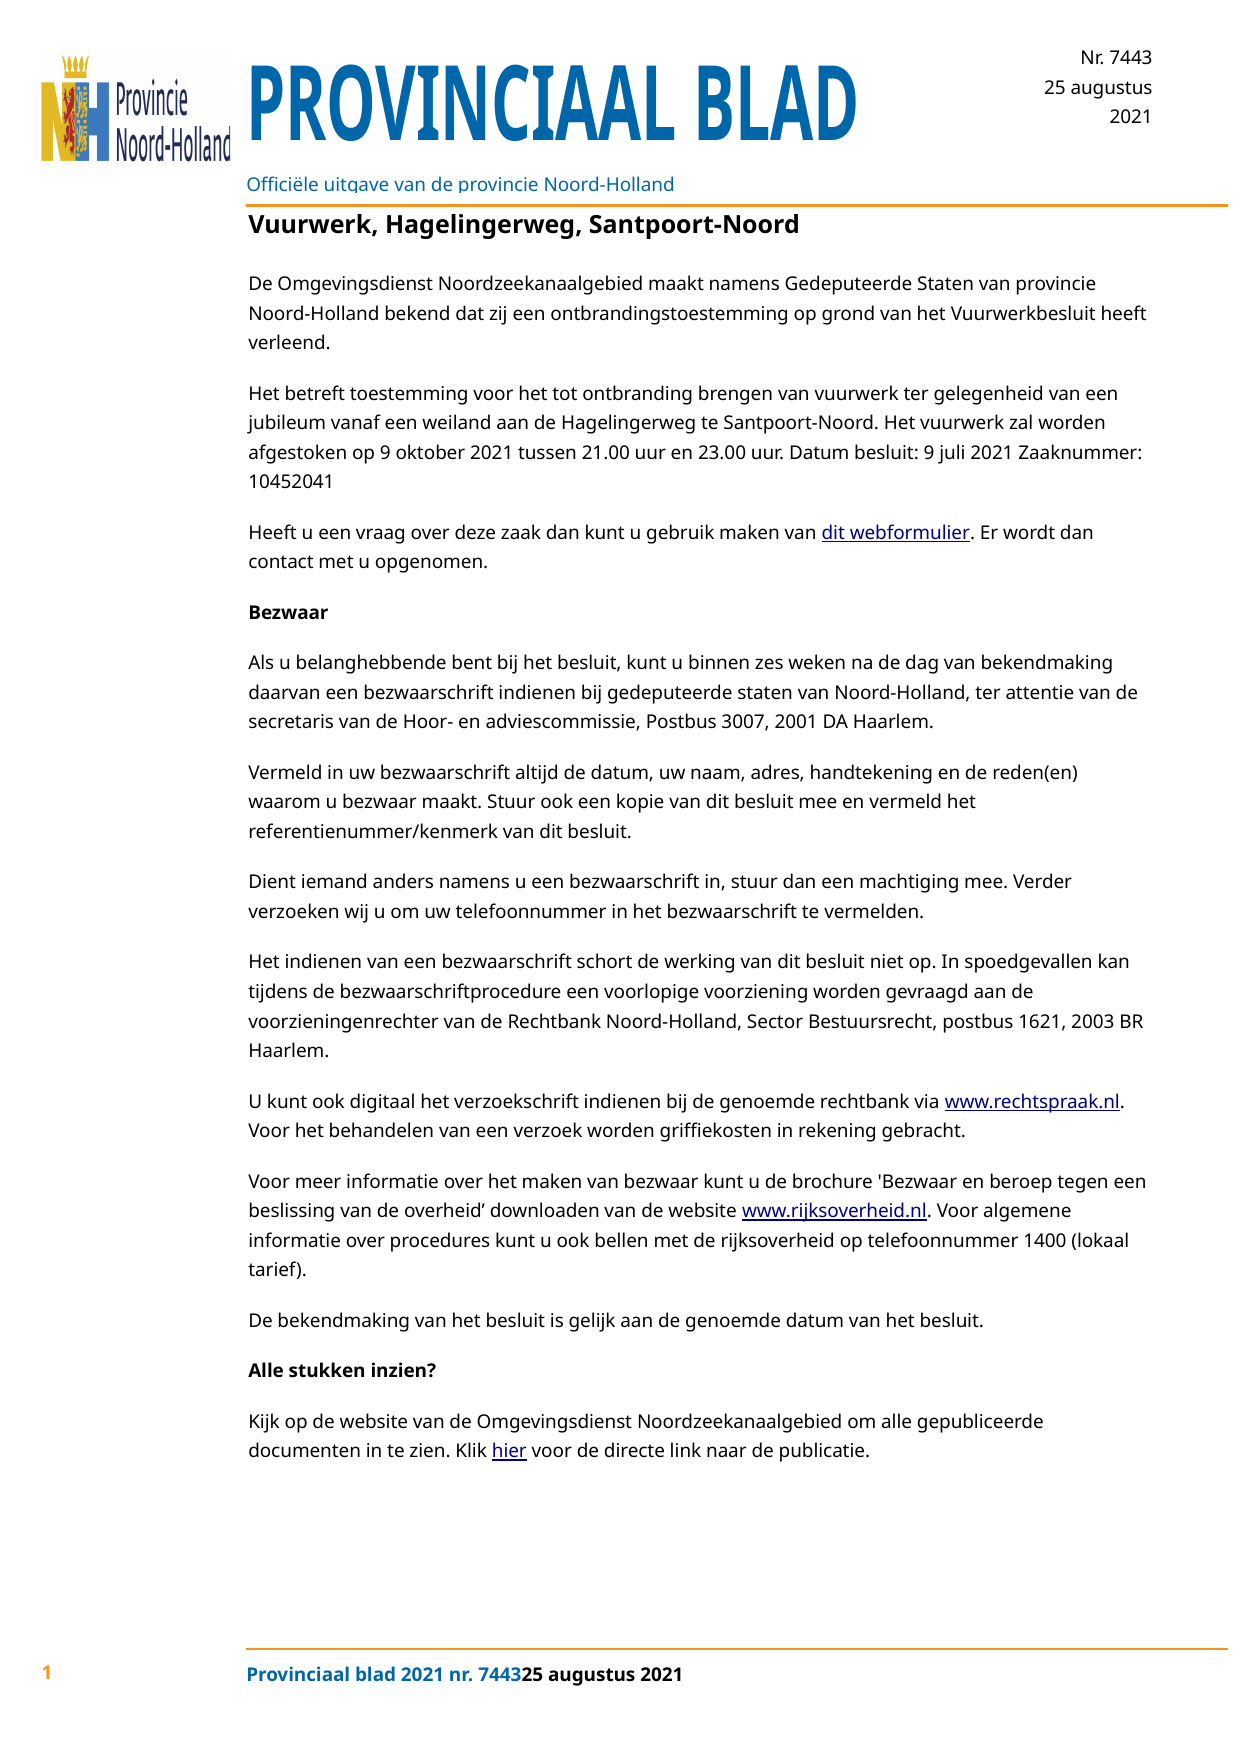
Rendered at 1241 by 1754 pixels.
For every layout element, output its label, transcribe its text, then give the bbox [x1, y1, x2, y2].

text De Omgevingsdienst Noordzeekanaalgebied maakt namens Gedeputeerde Staten van provincie Noord-Holland bekend dat zij een ontbrandingstoestemming op grond van het Vuurwerkbesluit heeft verleend. [248, 270, 1152, 355]
text Heeft u een vraag over deze zaak dan kunt u gebruik maken van dit webformulier. Er wordt dan contact met u opgenomen. [248, 519, 1152, 574]
text Voor meer informatie over het maken van bezwaar kunt u de brochure 'Bezwaar en beroep tegen een beslissing van de overheid’ downloaden van de website www.rijksoverheid.nl. Voor algemene informatie over procedures kunt u ook bellen met de rijksoverheid op telefoonnummer 1400 (lokaal tarief). [248, 1168, 1152, 1282]
text U kunt ook digitaal het verzoekschrift indienen bij de genoemde rechtbank via www.rechtspraak.nl. Voor het behandelen van een verzoek worden griffiekosten in rekening gebracht. [248, 1088, 1152, 1143]
text Bezwaar [248, 599, 1152, 625]
text Kijk op de website van de Omgevingsdienst Noordzeekanaalgebied om alle gepubliceerde documenten in te zien. Klik hier voor de directe link naar de publicatie. [248, 1408, 1152, 1463]
text Het betreft toestemming voor het tot ontbranding brengen van vuurwerk ter gelegenheid van een jubileum vanaf een weiland aan de Hagelingerweg te Santpoort-Noord. Het vuurwerk zal worden afgestoken op 9 oktober 2021 tussen 21.00 uur en 23.00 uur. Datum besluit: 9 juli 2021 Zaaknummer: 10452041 [248, 380, 1152, 494]
text Dient iemand anders namens u een bezwaarschrift in, stuur dan een machtiging mee. Verder verzoeken wij u om uw telefoonnummer in het bezwaarschrift te vermelden. [248, 869, 1152, 924]
text Alle stukken inzien? [248, 1357, 1152, 1383]
text Vermeld in uw bezwaarschrift altijd de datum, uw naam, adres, handtekening en de reden(en) waarom u bezwaar maakt. Stuur ook een kopie van dit besluit mee en vermeld het referentienummer/kenmerk van dit besluit. [248, 759, 1152, 844]
picture [41, 47, 231, 172]
text De bekendmaking van het besluit is gelijk aan de genoemde datum van het besluit. [248, 1307, 1152, 1333]
text Vuurwerk, Hagelingerweg, Santpoort-Noord [248, 207, 1152, 241]
text Het indienen van een bezwaarschrift schort de werking van dit besluit niet op. In spoedgevallen kan tijdens de bezwaarschriftprocedure een voorlopige voorziening worden gevraagd aan de voorzieningenrechter van de Rechtbank Noord-Holland, Sector Bestuursrecht, postbus 1621, 2003 BR Haarlem. [248, 949, 1152, 1063]
text Als u belanghebbende bent bij het besluit, kunt u binnen zes weken na de dag van bekendmaking daarvan een bezwaarschrift indienen bij gedeputeerde staten van Noord-Holland, ter attentie van de secretaris van de Hoor- en adviescommissie, Postbus 3007, 2001 DA Haarlem. [248, 649, 1152, 734]
